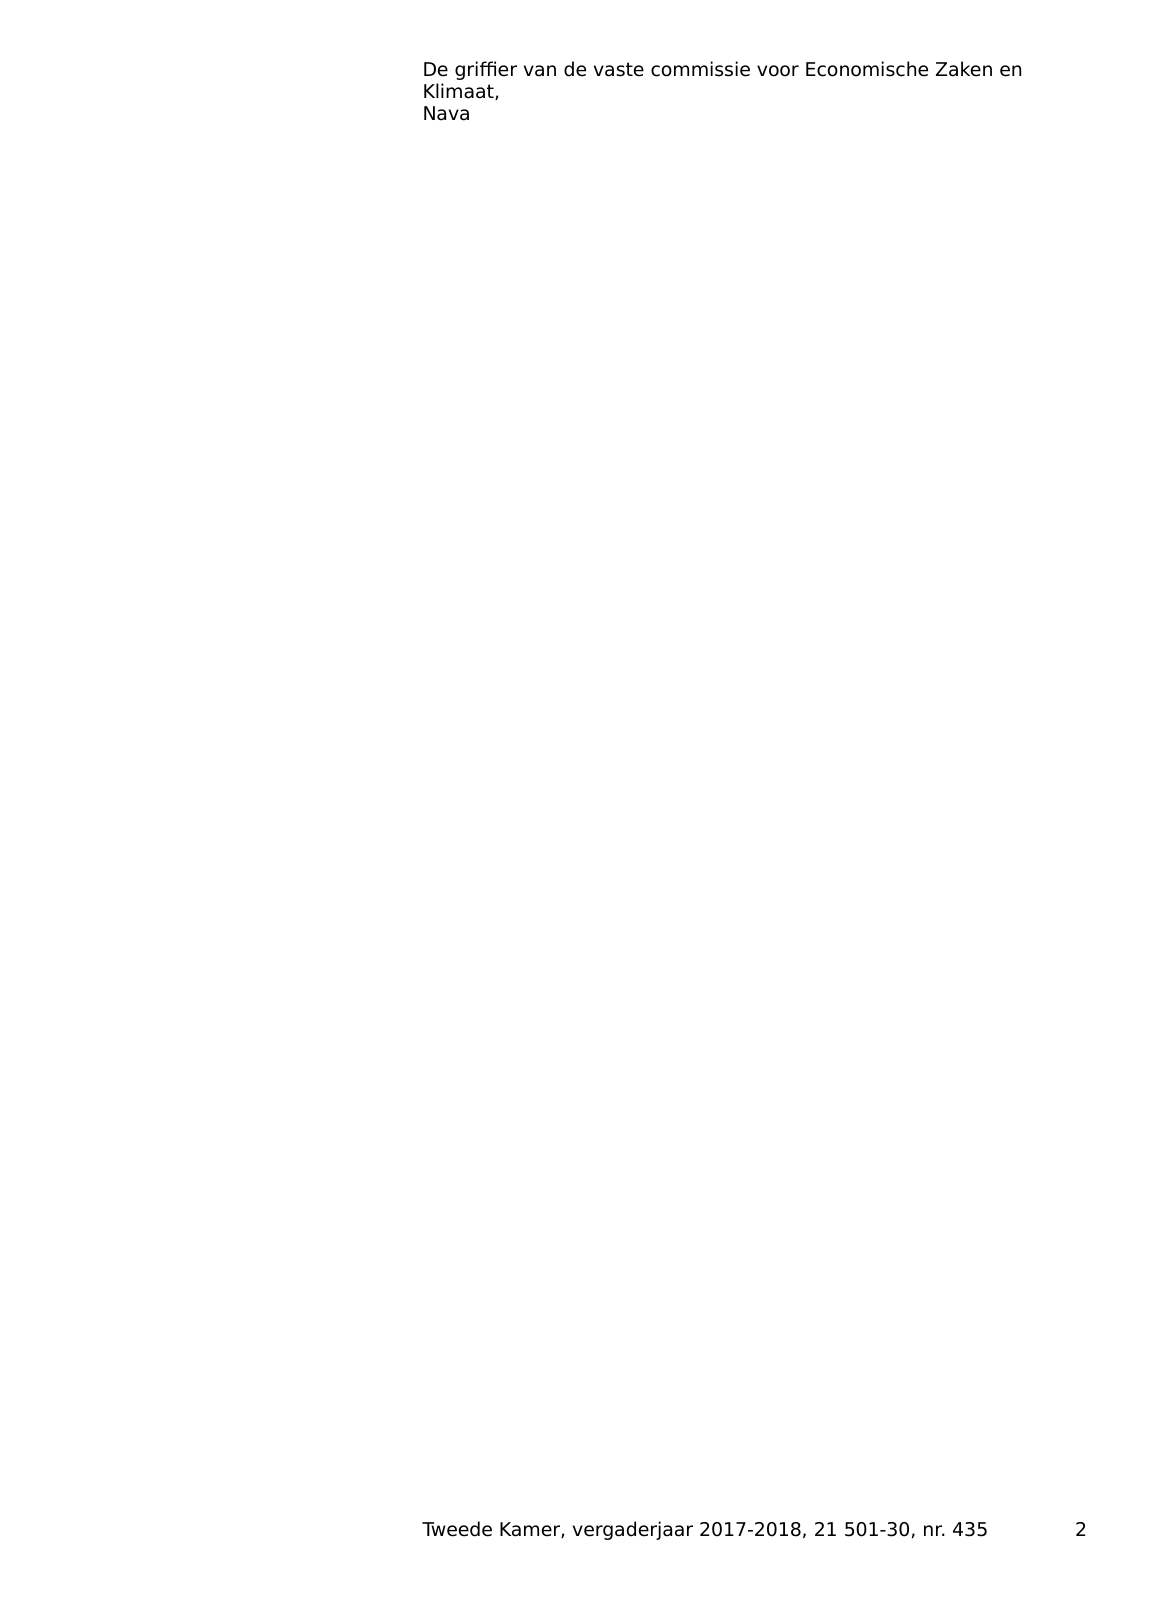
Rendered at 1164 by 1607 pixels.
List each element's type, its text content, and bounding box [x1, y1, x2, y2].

text De griffier van de vaste commissie voor Economische Zaken en Klimaat, Nava [422, 59, 1087, 125]
